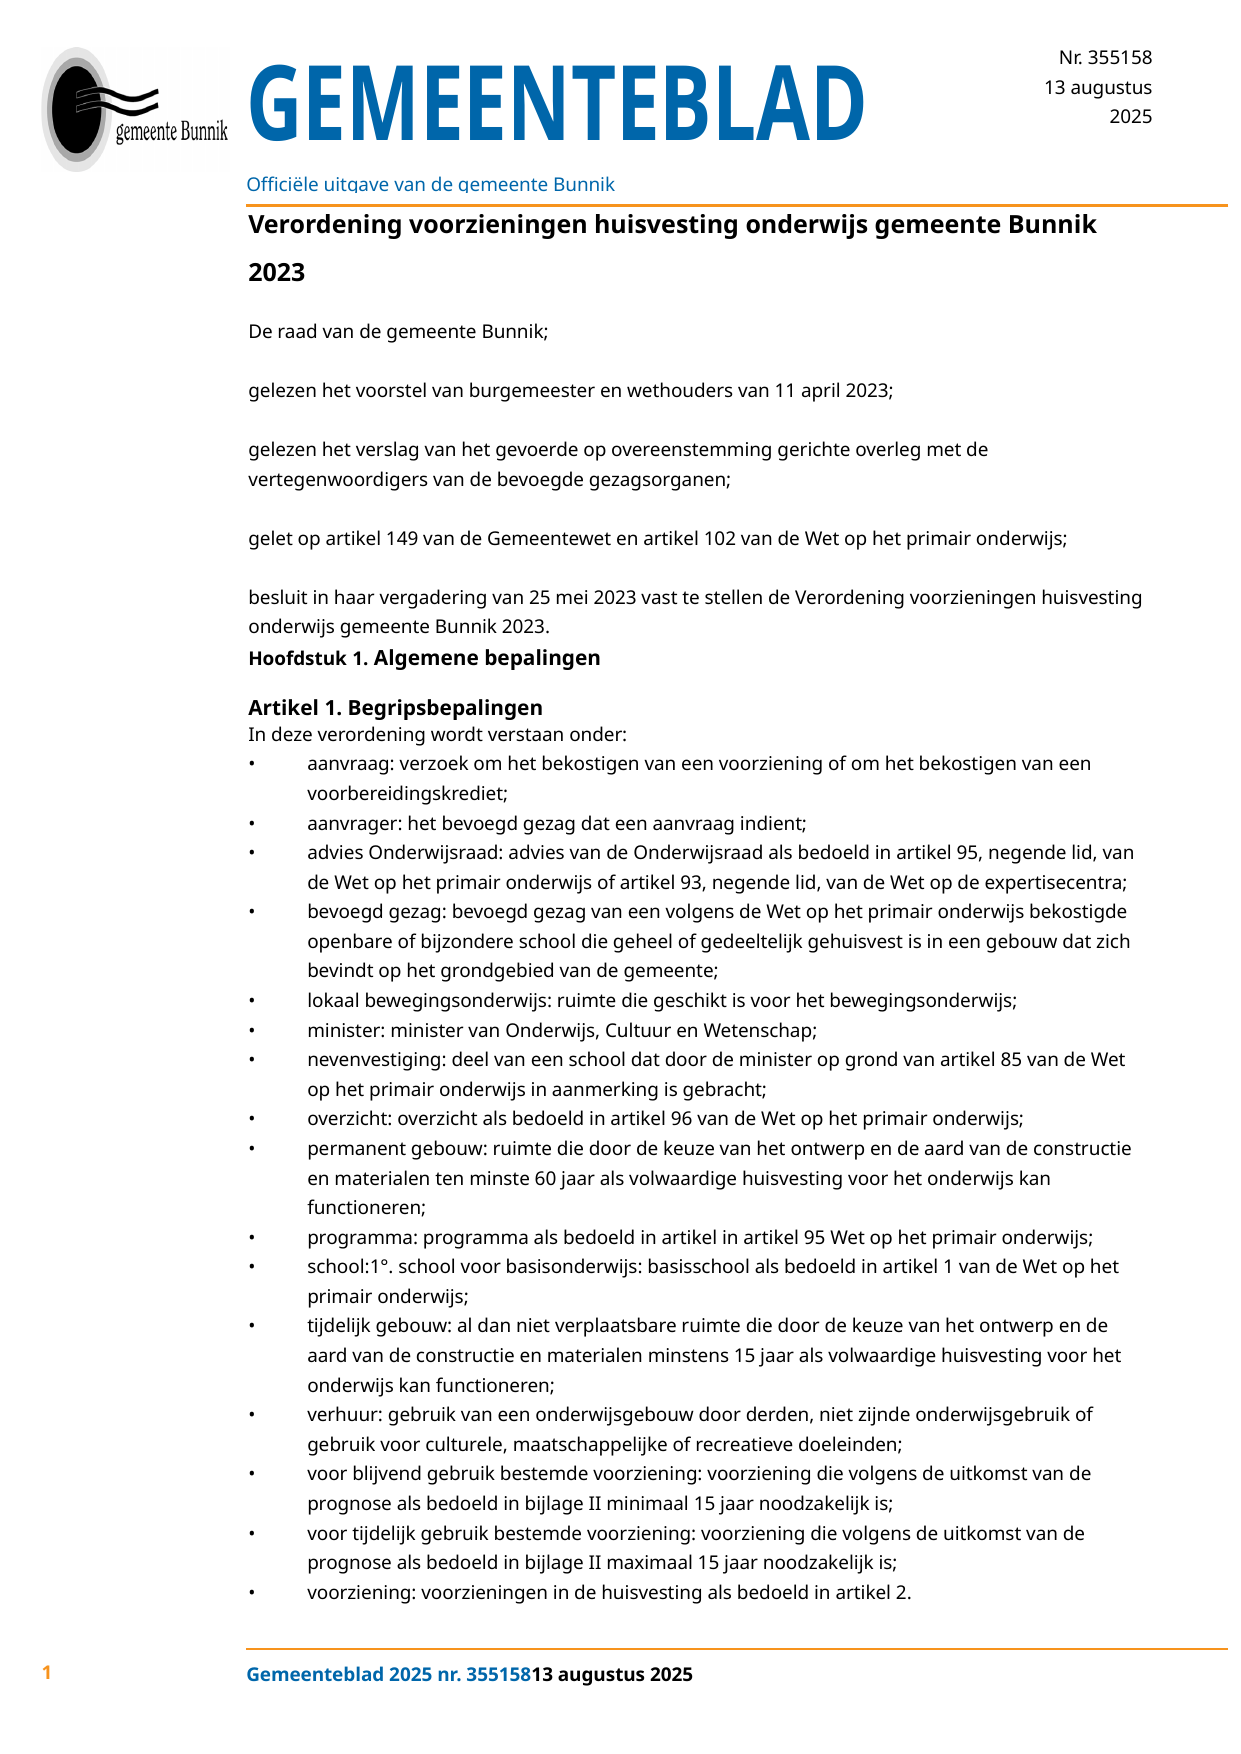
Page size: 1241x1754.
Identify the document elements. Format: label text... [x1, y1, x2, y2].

list nevenvestiging: deel van een school dat door de minister op grond van artikel 85 van de Wet op het primair onderwijs in aanmerking is gebracht; [248, 1046, 1152, 1102]
list school:1°. school voor basisonderwijs: basisschool als bedoeld in artikel 1 van de Wet op het primair onderwijs; [248, 1253, 1152, 1309]
text De raad van de gemeente Bunnik; [248, 318, 1152, 344]
list lokaal bewegingsonderwijs: ruimte die geschikt is voor het bewegingsonderwijs; [248, 987, 1152, 1013]
list advies Onderwijsraad: advies van de Onderwijsraad als bedoeld in artikel 95, negende lid, van de Wet op het primair onderwijs of artikel 93, negende lid, van de Wet op de expertisecentra; [248, 839, 1152, 895]
list aanvrager: het bevoegd gezag dat een aanvraag indient; [248, 810, 1152, 836]
list programma: programma als bedoeld in artikel in artikel 95 Wet op het primair onderwijs; [248, 1224, 1152, 1250]
text gelezen het verslag van het gevoerde op overeenstemming gerichte overleg met de vertegenwoordigers van de bevoegde gezagsorganen; [248, 436, 1152, 492]
list voorziening: voorzieningen in de huisvesting als bedoeld in artikel 2. [248, 1579, 1152, 1605]
picture [41, 47, 231, 172]
list voor tijdelijk gebruik bestemde voorziening: voorziening die volgens de uitkomst van de prognose als bedoeld in bijlage II maximaal 15 jaar noodzakelijk is; [248, 1520, 1152, 1575]
list tijdelijk gebouw: al dan niet verplaatsbare ruimte die door de keuze van het ontwerp en de aard van de constructie en materialen minstens 15 jaar als volwaardige huisvesting voor het onderwijs kan functioneren; [248, 1313, 1152, 1398]
text gelet op artikel 149 van de Gemeentewet en artikel 102 van de Wet op het primair onderwijs; [248, 525, 1152, 551]
text besluit in haar vergadering van 25 mei 2023 vast te stellen de Verordening voorzieningen huisvesting onderwijs gemeente Bunnik 2023. [248, 584, 1152, 639]
text Hoofdstuk 1. Algemene bepalingen [248, 643, 1152, 672]
list verhuur: gebruik van een onderwijsgebouw door derden, niet zijnde onderwijsgebruik of gebruik voor culturele, maatschappelijke of recreatieve doeleinden; [248, 1401, 1152, 1457]
text In deze verordening wordt verstaan onder: [248, 721, 1152, 747]
text Artikel 1. Begripsbepalingen [248, 693, 1152, 721]
list aanvraag: verzoek om het bekostigen van een voorziening of om het bekostigen van een voorbereidingskrediet; [248, 751, 1152, 806]
text Verordening voorzieningen huisvesting onderwijs gemeente Bunnik 2023 [248, 207, 1152, 288]
list bevoegd gezag: bevoegd gezag van een volgens de Wet op het primair onderwijs bekostigde openbare of bijzondere school die geheel of gedeeltelijk gehuisvest is in een gebouw dat zich bevindt op het grondgebied van de gemeente; [248, 898, 1152, 983]
list voor blijvend gebruik bestemde voorziening: voorziening die volgens de uitkomst van de prognose als bedoeld in bijlage II minimaal 15 jaar noodzakelijk is; [248, 1461, 1152, 1516]
list permanent gebouw: ruimte die door de keuze van het ontwerp en de aard van de constructie en materialen ten minste 60 jaar als volwaardige huisvesting voor het onderwijs kan functioneren; [248, 1135, 1152, 1220]
list minister: minister van Onderwijs, Cultuur en Wetenschap; [248, 1017, 1152, 1043]
list overzicht: overzicht als bedoeld in artikel 96 van de Wet op het primair onderwijs; [248, 1106, 1152, 1131]
text gelezen het voorstel van burgemeester en wethouders van 11 april 2023; [248, 377, 1152, 403]
